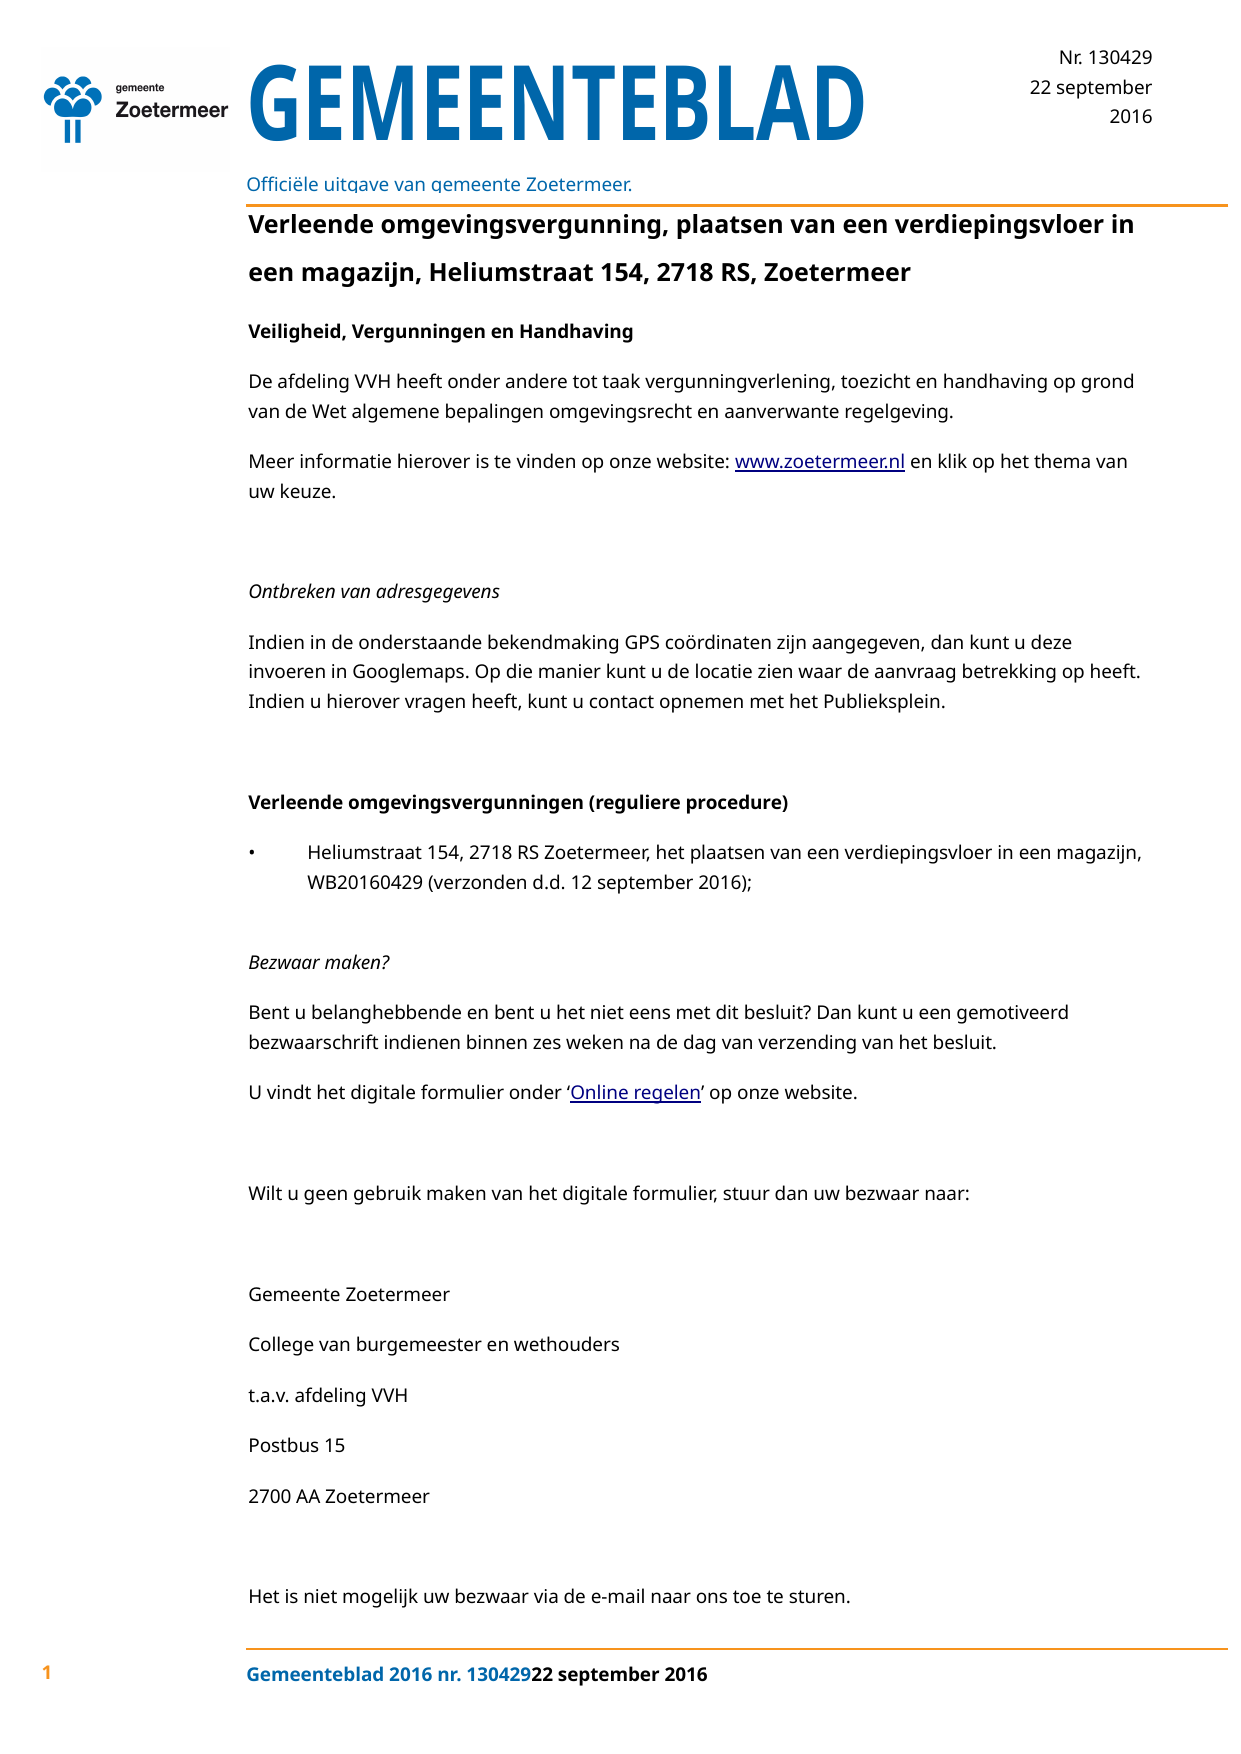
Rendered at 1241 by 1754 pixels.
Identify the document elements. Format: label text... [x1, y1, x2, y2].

text College van burgemeester en wethouders [248, 1332, 1152, 1357]
text t.a.v. afdeling VVH [248, 1382, 1152, 1408]
text 2700 AA Zoetermeer [248, 1483, 1152, 1509]
text U vindt het digitale formulier onder ‘Online regelen’ op onze website. [248, 1079, 1152, 1105]
text Ontbreken van adresgegevens [248, 579, 1152, 604]
text Bezwaar maken? [248, 949, 1152, 975]
text Bent u belanghebbende en bent u het niet eens met dit besluit? Dan kunt u een gemotiveerd bezwaarschrift indienen binnen zes weken na de dag van verzending van het besluit. [248, 999, 1152, 1055]
text Postbus 15 [248, 1432, 1152, 1458]
list Heliumstraat 154, 2718 RS Zoetermeer, het plaatsen van een verdiepingsvloer in een magazijn, WB20160429 (verzonden d.d. 12 september 2016); [248, 839, 1152, 895]
text De afdeling VVH heeft onder andere tot taak vergunningverlening, toezicht en handhaving op grond van de Wet algemene bepalingen omgevingsrecht en aanverwante regelgeving. [248, 368, 1152, 424]
text Wilt u geen gebruik maken van het digitale formulier, stuur dan uw bezwaar naar: [248, 1180, 1152, 1206]
text Het is niet mogelijk uw bezwaar via de e-mail naar ons toe te sturen. [248, 1584, 1152, 1609]
text Verleende omgevingsvergunningen (reguliere procedure) [248, 789, 1152, 815]
text Veiligheid, Vergunningen en Handhaving [248, 318, 1152, 344]
text Indien in de onderstaande bekendmaking GPS coördinaten zijn aangegeven, dan kunt u deze invoeren in Googlemaps. Op die manier kunt u de locatie zien waar de aanvraag betrekking op heeft. Indien u hierover vragen heeft, kunt u contact opnemen met het Publieksplein. [248, 629, 1152, 714]
text Gemeente Zoetermeer [248, 1281, 1152, 1307]
text Verleende omgevingsvergunning, plaatsen van een verdiepingsvloer in een magazijn, Heliumstraat 154, 2718 RS, Zoetermeer [248, 207, 1152, 288]
text Meer informatie hierover is te vinden op onze website: www.zoetermeer.nl en klik op het thema van uw keuze. [248, 448, 1152, 504]
picture [41, 47, 231, 172]
